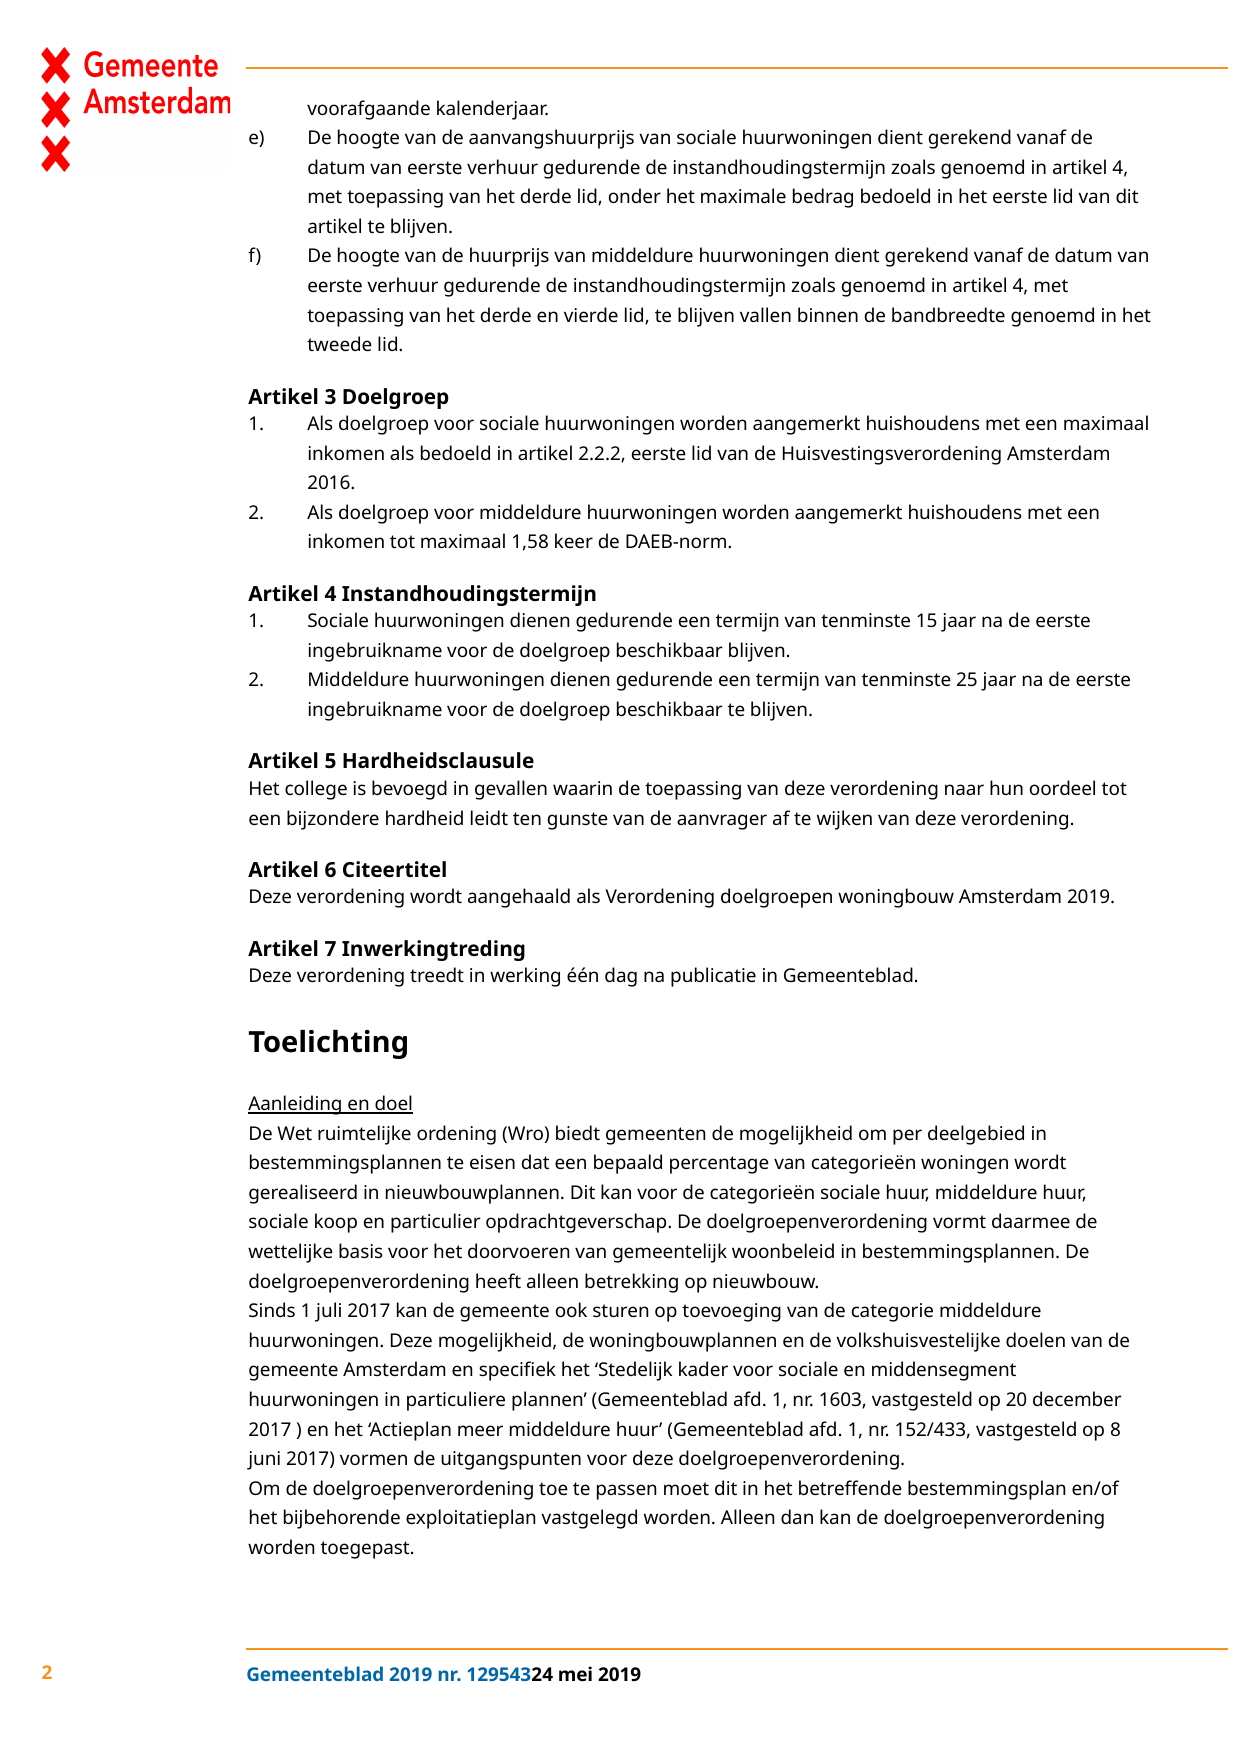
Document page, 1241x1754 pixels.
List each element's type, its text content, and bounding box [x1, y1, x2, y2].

list Als doelgroep voor sociale huurwoningen worden aangemerkt huishoudens met een maximaal inkomen als bedoeld in artikel 2.2.2, eerste lid van de Huisvestingsverordening Amsterdam 2016. [248, 410, 1152, 495]
text Artikel 5 Hardheidsclausule [248, 747, 1152, 775]
text Sinds 1 juli 2017 kan de gemeente ook sturen op toevoeging van de categorie middeldure huurwoningen. Deze mogelijkheid, de woningbouwplannen en de volkshuisvestelijke doelen van de gemeente Amsterdam en specifiek het ‘Stedelijk kader voor sociale en middensegment huurwoningen in particuliere plannen’ (Gemeenteblad afd. 1, nr. 1603, vastgesteld op 20 december 2017 ) en het ‘Actieplan meer middeldure huur’ (Gemeenteblad afd. 1, nr. 152/433, vastgesteld op 8 juni 2017) vormen de uitgangspunten voor deze doelgroepenverordening. [248, 1297, 1152, 1471]
text Aanleiding en doel [248, 1090, 1152, 1116]
text De Wet ruimtelijke ordening (Wro) biedt gemeenten de mogelijkheid om per deelgebied in bestemmingsplannen te eisen dat een bepaald percentage van categorieën woningen wordt gerealiseerd in nieuwbouwplannen. Dit kan voor de categorieën sociale huur, middeldure huur, sociale koop en particulier opdrachtgeverschap. De doelgroepenverordening vormt daarmee de wettelijke basis voor het doorvoeren van gemeentelijk woonbeleid in bestemmingsplannen. De doelgroepenverordening heeft alleen betrekking op nieuwbouw. [248, 1120, 1152, 1294]
text Toelichting [248, 1022, 1152, 1061]
list voorafgaande kalenderjaar. [248, 95, 1152, 121]
text Artikel 6 Citeertitel [248, 855, 1152, 883]
text Om de doelgroepenverordening toe te passen moet dit in het betreffende bestemmingsplan en/of het bijbehorende exploitatieplan vastgelegd worden. Alleen dan kan de doelgroepenverordening worden toegepast. [248, 1475, 1152, 1560]
text Artikel 7 Inwerkingtreding [248, 934, 1152, 962]
list Sociale huurwoningen dienen gedurende een termijn van tenminste 15 jaar na de eerste ingebruikname voor de doelgroep beschikbaar blijven. [248, 607, 1152, 663]
picture [41, 47, 231, 172]
list De hoogte van de huurprijs van middeldure huurwoningen dient gerekend vanaf de datum van eerste verhuur gedurende de instandhoudingstermijn zoals genoemd in artikel 4, met toepassing van het derde en vierde lid, te blijven vallen binnen de bandbreedte genoemd in het tweede lid. [248, 243, 1152, 357]
list Als doelgroep voor middeldure huurwoningen worden aangemerkt huishoudens met een inkomen tot maximaal 1,58 keer de DAEB-norm. [248, 499, 1152, 554]
text Deze verordening wordt aangehaald als Verordening doelgroepen woningbouw Amsterdam 2019. [248, 883, 1152, 909]
list Middeldure huurwoningen dienen gedurende een termijn van tenminste 25 jaar na de eerste ingebruikname voor de doelgroep beschikbaar te blijven. [248, 667, 1152, 722]
text Artikel 3 Doelgroep [248, 382, 1152, 410]
list De hoogte van de aanvangshuurprijs van sociale huurwoningen dient gerekend vanaf de datum van eerste verhuur gedurende de instandhoudingstermijn zoals genoemd in artikel 4, met toepassing van het derde lid, onder het maximale bedrag bedoeld in het eerste lid van dit artikel te blijven. [248, 124, 1152, 239]
text Artikel 4 Instandhoudingstermijn [248, 579, 1152, 607]
text Deze verordening treedt in werking één dag na publicatie in Gemeenteblad. [248, 962, 1152, 988]
text Het college is bevoegd in gevallen waarin de toepassing van deze verordening naar hun oordeel tot een bijzondere hardheid leidt ten gunste van de aanvrager af te wijken van deze verordening. [248, 775, 1152, 830]
